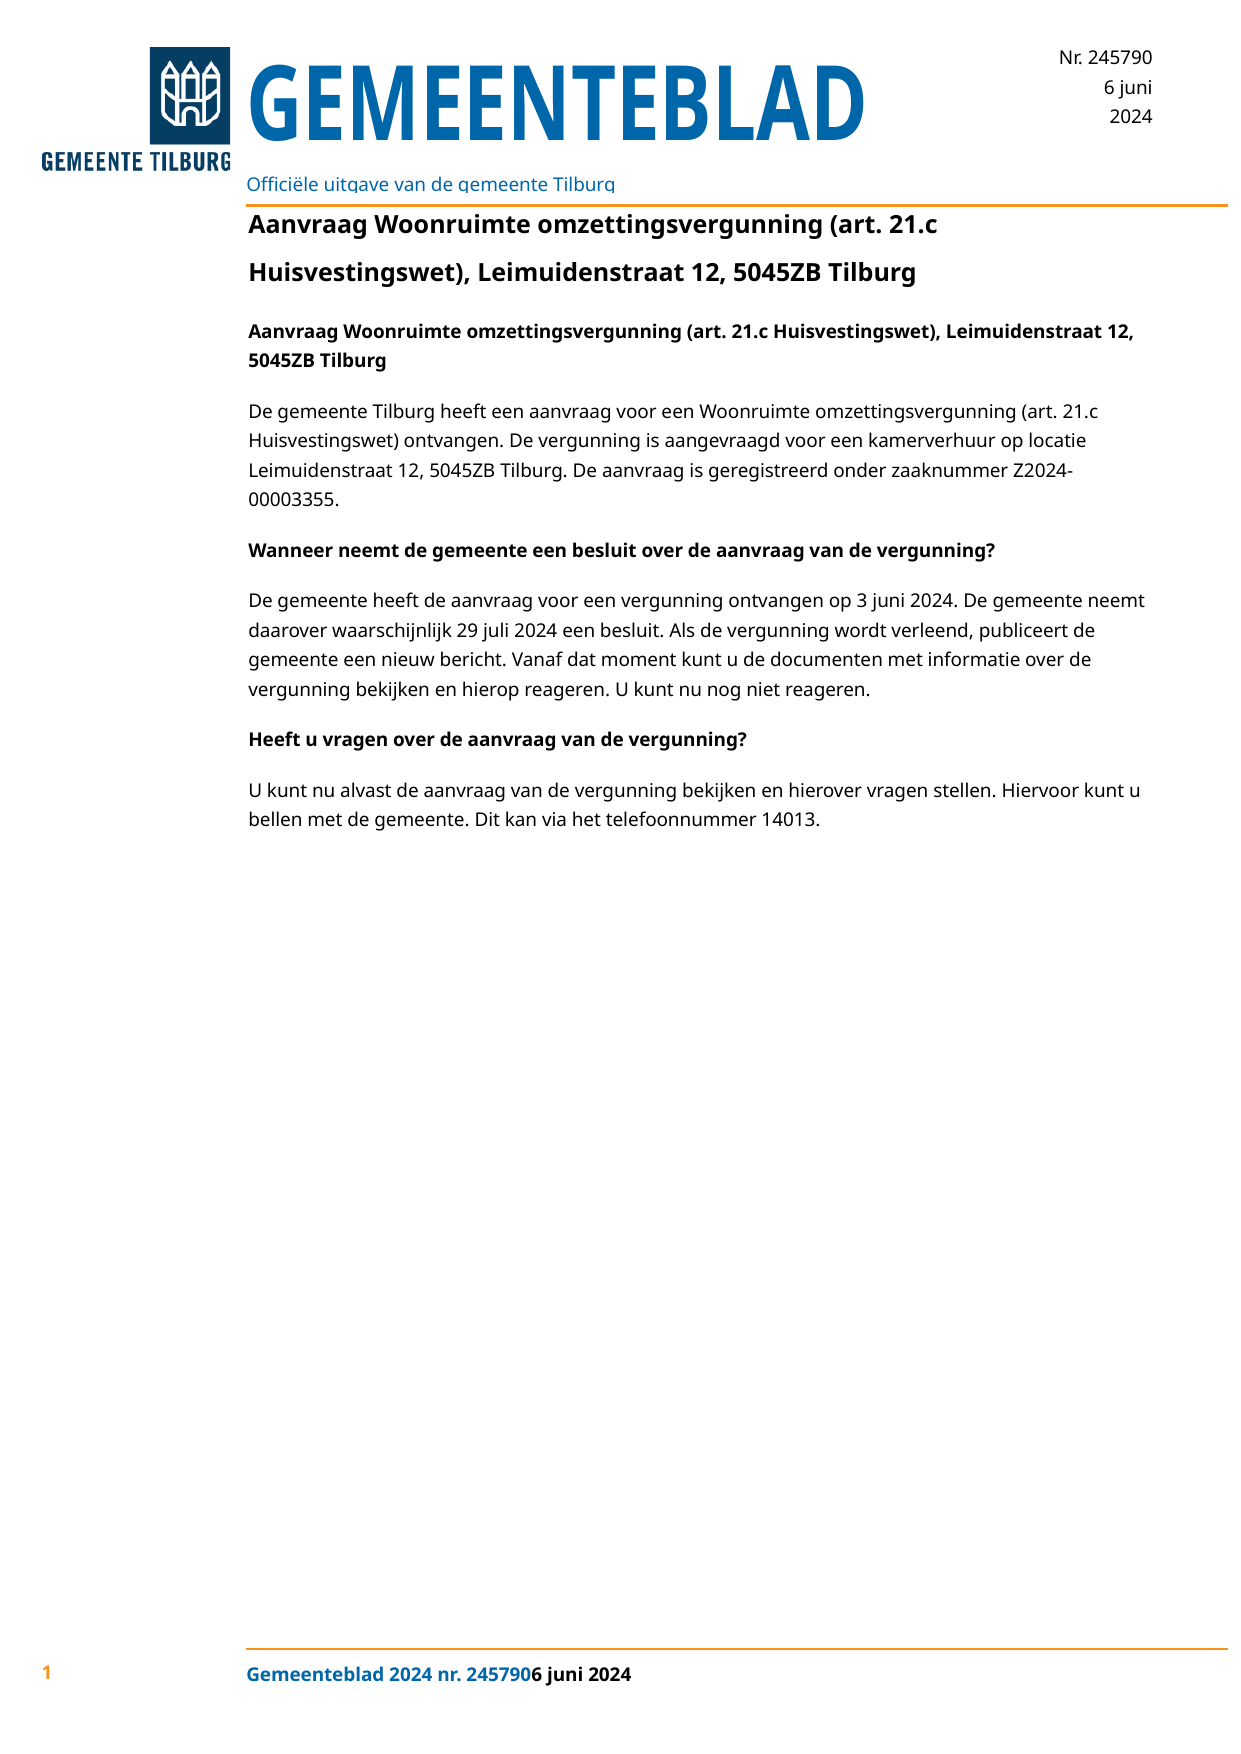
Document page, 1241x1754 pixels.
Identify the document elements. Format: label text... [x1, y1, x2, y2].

text Heeft u vragen over de aanvraag van de vergunning? [248, 727, 1152, 752]
text Aanvraag Woonruimte omzettingsvergunning (art. 21.c Huisvestingswet), Leimuidenstraat 12, 5045ZB Tilburg [248, 207, 1152, 288]
text De gemeente heeft de aanvraag voor een vergunning ontvangen op 3 juni 2024. De gemeente neemt daarover waarschijnlijk 29 juli 2024 een besluit. Als de vergunning wordt verleend, publiceert de gemeente een nieuw bericht. Vanaf dat moment kunt u de documenten met informatie over de vergunning bekijken en hierop reageren. U kunt nu nog niet reageren. [248, 587, 1152, 702]
text Wanneer neemt de gemeente een besluit over de aanvraag van de vergunning? [248, 537, 1152, 563]
picture [41, 47, 231, 172]
text Aanvraag Woonruimte omzettingsvergunning (art. 21.c Huisvestingswet), Leimuidenstraat 12, 5045ZB Tilburg [248, 318, 1152, 373]
text U kunt nu alvast de aanvraag van de vergunning bekijken en hierover vragen stellen. Hiervoor kunt u bellen met de gemeente. Dit kan via het telefoonnummer 14013. [248, 777, 1152, 832]
text De gemeente Tilburg heeft een aanvraag voor een Woonruimte omzettingsvergunning (art. 21.c Huisvestingswet) ontvangen. De vergunning is aangevraagd voor een kamerverhuur op locatie Leimuidenstraat 12, 5045ZB Tilburg. De aanvraag is geregistreerd onder zaaknummer Z2024-00003355. [248, 398, 1152, 512]
